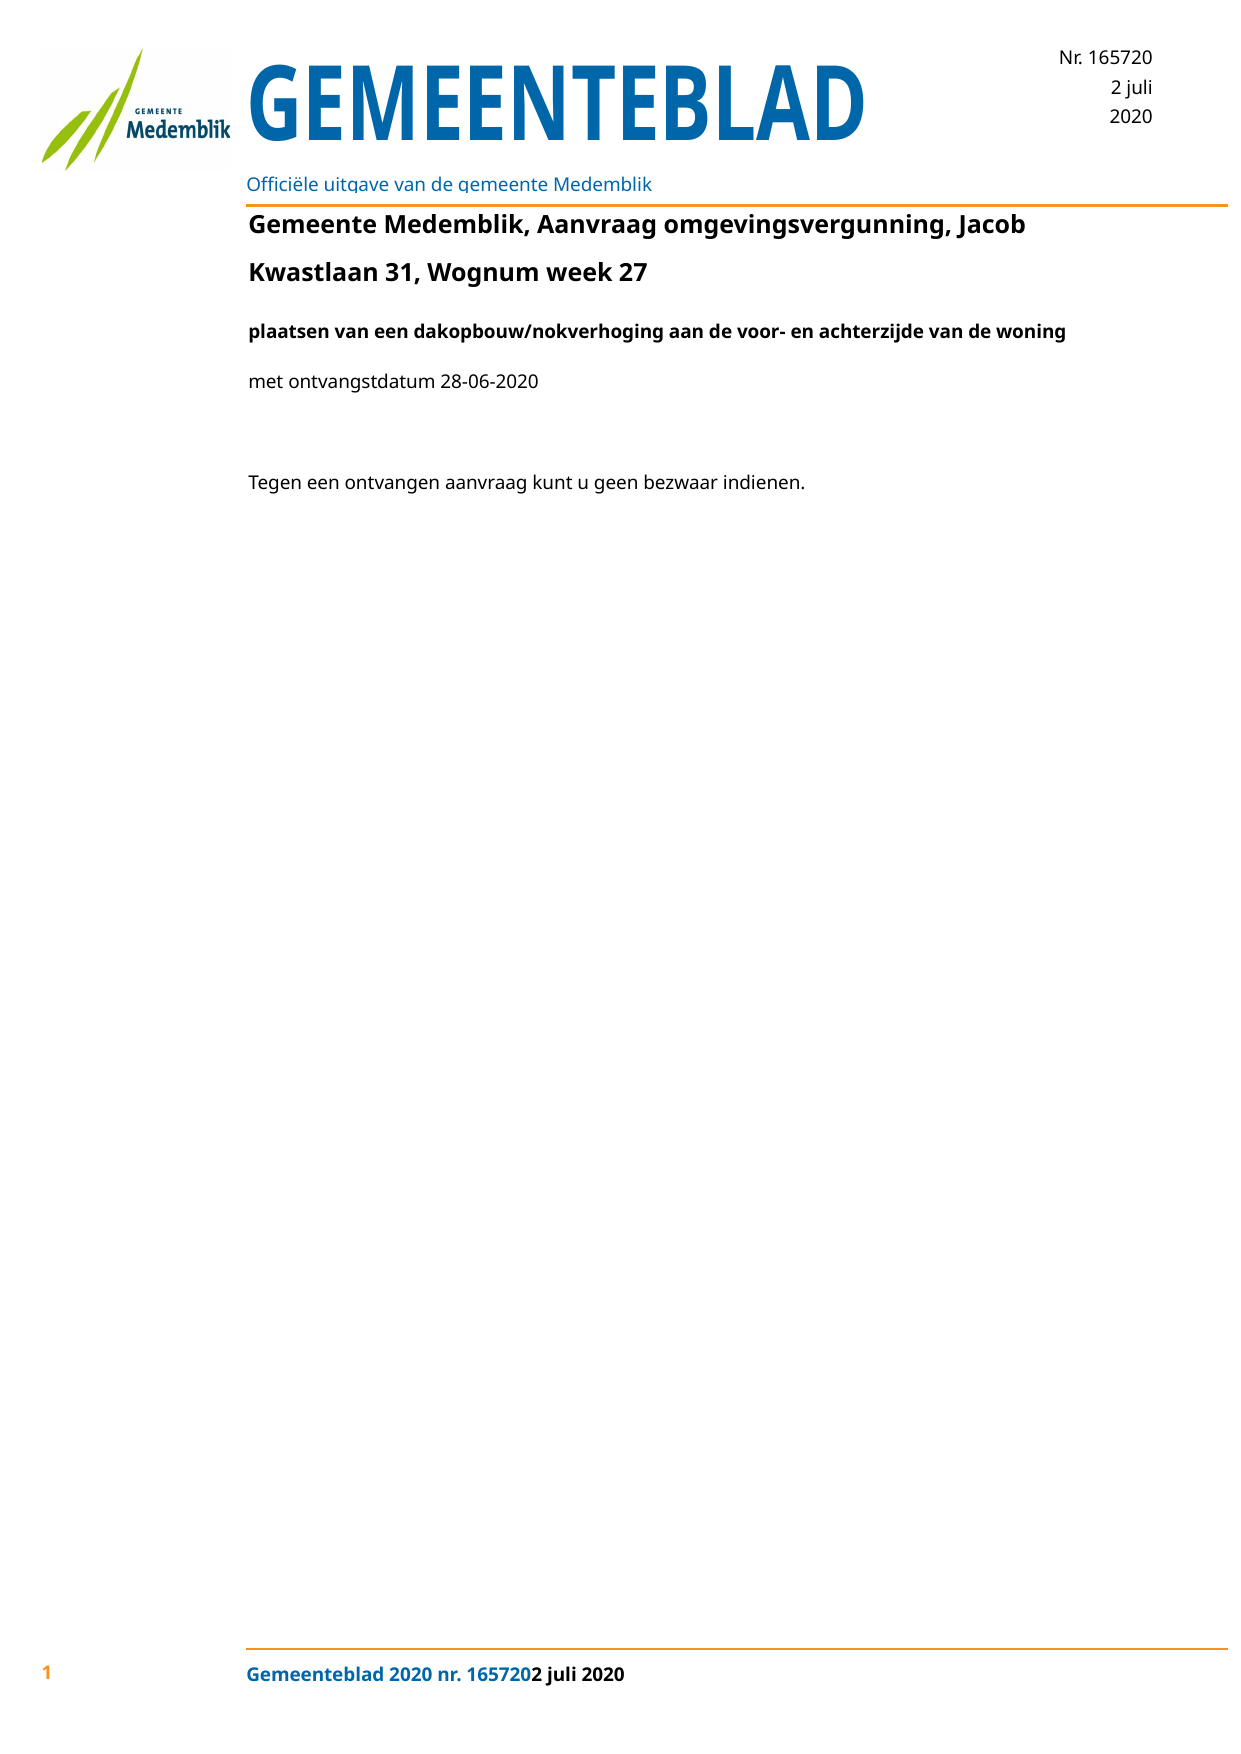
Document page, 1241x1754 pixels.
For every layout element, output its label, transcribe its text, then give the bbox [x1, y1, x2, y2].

text Tegen een ontvangen aanvraag kunt u geen bezwaar indienen. [248, 469, 1152, 495]
text Gemeente Medemblik, Aanvraag omgevingsvergunning, Jacob Kwastlaan 31, Wognum week 27 [248, 207, 1152, 288]
picture [41, 47, 231, 172]
text plaatsen van een dakopbouw/nokverhoging aan de voor- en achterzijde van de woning [248, 318, 1152, 344]
text met ontvangstdatum 28-06-2020 [248, 368, 1152, 394]
